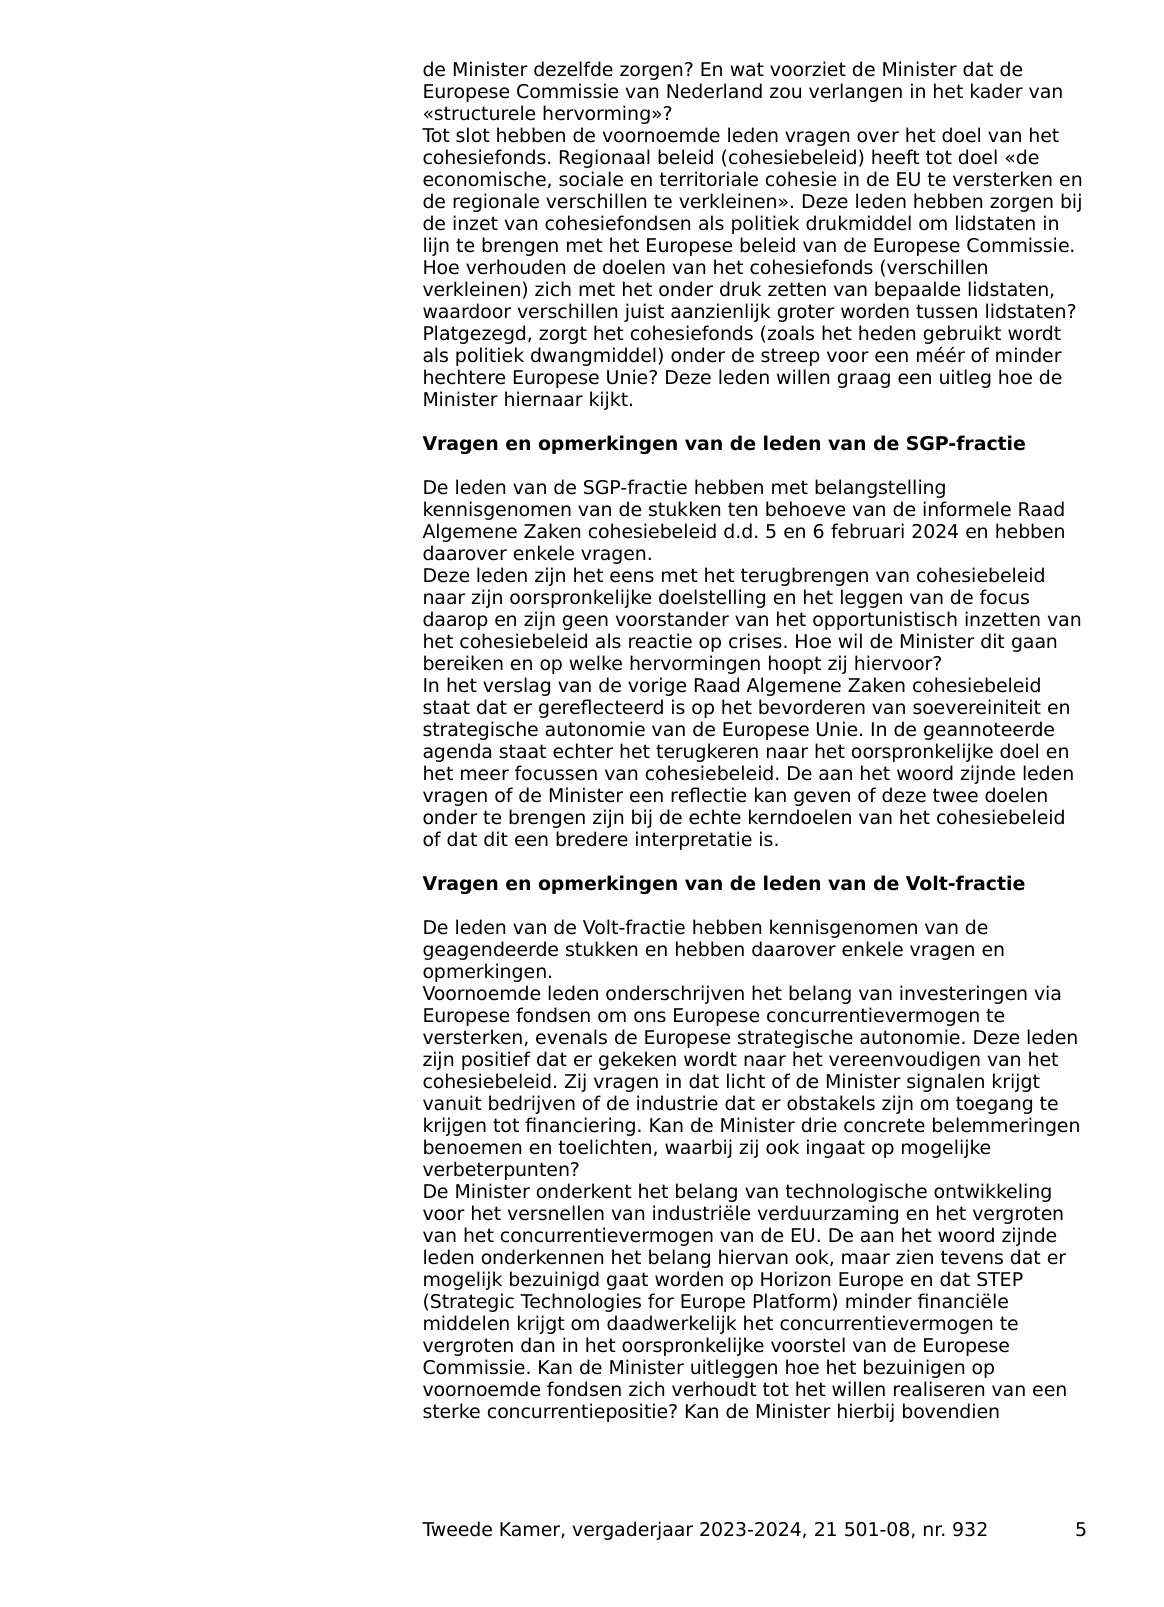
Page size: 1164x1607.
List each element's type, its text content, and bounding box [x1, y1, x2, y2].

text De leden van de Volt-fractie hebben kennisgenomen van de geagendeerde stukken en hebben daarover enkele vragen en opmerkingen. [422, 917, 1087, 983]
text de Minister dezelfde zorgen? En wat voorziet de Minister dat de Europese Commissie van Nederland zou verlangen in het kader van «structurele hervorming»? [422, 59, 1087, 125]
text Deze leden zijn het eens met het terugbrengen van cohesiebeleid naar zijn oorspronkelijke doelstelling en het leggen van de focus daarop en zijn geen voorstander van het opportunistisch inzetten van het cohesiebeleid als reactie op crises. Hoe wil de Minister dit gaan bereiken en op welke hervormingen hoopt zij hiervoor? [422, 565, 1087, 675]
text De Minister onderkent het belang van technologische ontwikkeling voor het versnellen van industriële verduurzaming en het vergroten van het concurrentievermogen van de EU. De aan het woord zijnde leden onderkennen het belang hiervan ook, maar zien tevens dat er mogelijk bezuinigd gaat worden op Horizon Europe en dat STEP (Strategic Technologies for Europe Platform) minder financiële middelen krijgt om daadwerkelijk het concurrentievermogen te vergroten dan in het oorspronkelijke voorstel van de Europese Commissie. Kan de Minister uitleggen hoe het bezuinigen op voornoemde fondsen zich verhoudt tot het willen realiseren van een sterke concurrentiepositie? Kan de Minister hierbij bovendien [422, 1181, 1087, 1423]
text De leden van de SGP-fractie hebben met belangstelling kennisgenomen van de stukken ten behoeve van de informele Raad Algemene Zaken cohesiebeleid d.d. 5 en 6 februari 2024 en hebben daarover enkele vragen. [422, 477, 1087, 565]
subtitle Vragen en opmerkingen van de leden van de Volt-fractie [422, 873, 1087, 895]
text In het verslag van de vorige Raad Algemene Zaken cohesiebeleid staat dat er gereflecteerd is op het bevorderen van soevereiniteit en strategische autonomie van de Europese Unie. In de geannoteerde agenda staat echter het terugkeren naar het oorspronkelijke doel en het meer focussen van cohesiebeleid. De aan het woord zijnde leden vragen of de Minister een reflectie kan geven of deze twee doelen onder te brengen zijn bij de echte kerndoelen van het cohesiebeleid of dat dit een bredere interpretatie is. [422, 675, 1087, 851]
text Voornoemde leden onderschrijven het belang van investeringen via Europese fondsen om ons Europese concurrentievermogen te versterken, evenals de Europese strategische autonomie. Deze leden zijn positief dat er gekeken wordt naar het vereenvoudigen van het cohesiebeleid. Zij vragen in dat licht of de Minister signalen krijgt vanuit bedrijven of de industrie dat er obstakels zijn om toegang te krijgen tot financiering. Kan de Minister drie concrete belemmeringen benoemen en toelichten, waarbij zij ook ingaat op mogelijke verbeterpunten? [422, 983, 1087, 1181]
text Tot slot hebben de voornoemde leden vragen over het doel van het cohesiefonds. Regionaal beleid (cohesiebeleid) heeft tot doel «de economische, sociale en territoriale cohesie in de EU te versterken en de regionale verschillen te verkleinen». Deze leden hebben zorgen bij de inzet van cohesiefondsen als politiek drukmiddel om lidstaten in lijn te brengen met het Europese beleid van de Europese Commissie. Hoe verhouden de doelen van het cohesiefonds (verschillen verkleinen) zich met het onder druk zetten van bepaalde lidstaten, waardoor verschillen juist aanzienlijk groter worden tussen lidstaten? Platgezegd, zorgt het cohesiefonds (zoals het heden gebruikt wordt als politiek dwangmiddel) onder de streep voor een méér of minder hechtere Europese Unie? Deze leden willen graag een uitleg hoe de Minister hiernaar kijkt. [422, 125, 1087, 411]
subtitle Vragen en opmerkingen van de leden van de SGP-fractie [422, 433, 1087, 455]
